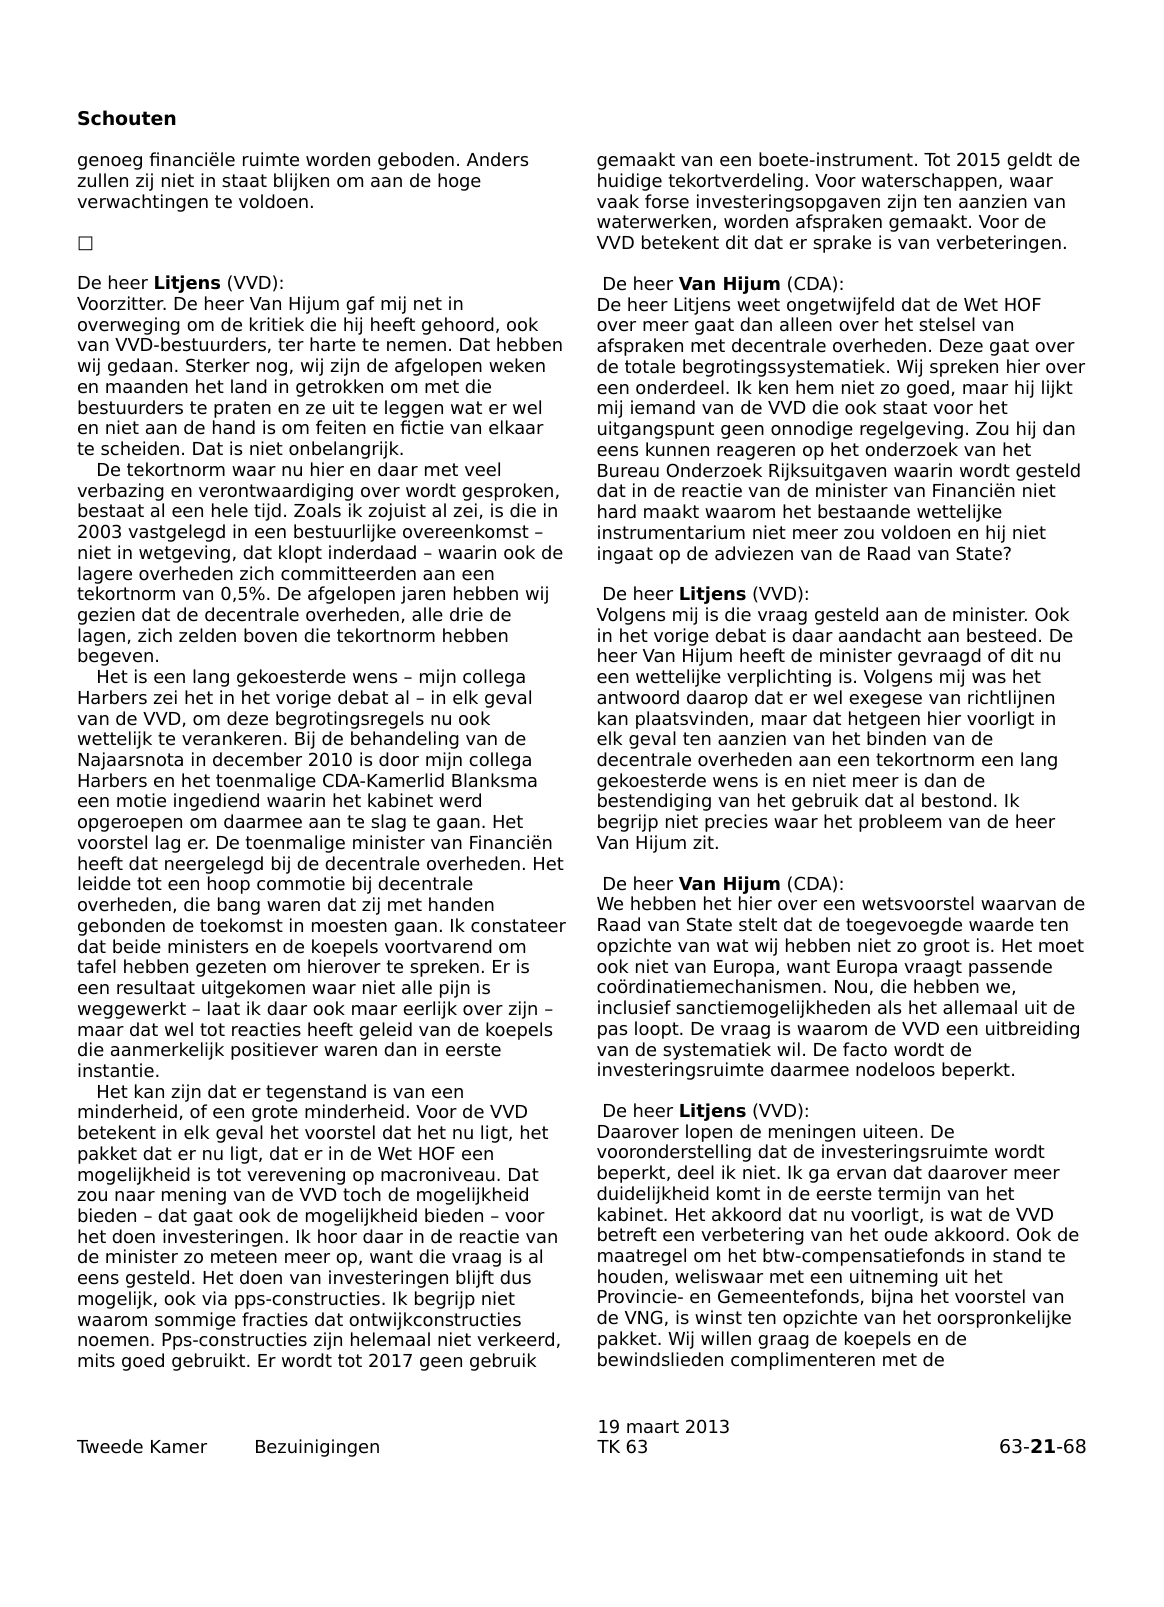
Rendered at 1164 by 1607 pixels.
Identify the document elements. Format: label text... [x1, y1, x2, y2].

text Het kan zijn dat er tegenstand is van een minderheid, of een grote minderheid. Voor de VVD betekent in elk geval het voorstel dat het nu ligt, het pakket dat er nu ligt, dat er in de Wet HOF een mogelijkheid is tot verevening op macroniveau. Dat zou naar mening van de VVD toch de mogelijkheid bieden – dat gaat ook de mogelijkheid bieden – voor het doen investeringen. Ik hoor daar in de reactie van de minister zo meteen meer op, want die vraag is al eens gesteld. Het doen van investeringen blijft dus mogelijk, ook via pps-constructies. Ik begrijp niet waarom sommige fracties dat ontwijkconstructies noemen. Pps-constructies zijn helemaal niet verkeerd, mits goed gebruikt. Er wordt tot 2017 geen gebruik [77, 1082, 567, 1372]
text gemaakt van een boete-instrument. Tot 2015 geldt de huidige tekortverdeling. Voor waterschappen, waar vaak forse investeringsopgaven zijn ten aanzien van waterwerken, worden afspraken gemaakt. Voor de VVD betekent dit dat er sprake is van verbeteringen. [596, 150, 1087, 254]
text Voorzitter. De heer Van Hijum gaf mij net in overweging om de kritiek die hij heeft gehoord, ook van VVD-bestuurders, ter harte te nemen. Dat hebben wij gedaan. Sterker nog, wij zijn de afgelopen weken en maanden het land in getrokken om met die bestuurders te praten en ze uit te leggen wat er wel en niet aan de hand is om feiten en fictie van elkaar te scheiden. Dat is niet onbelangrijk. [77, 294, 567, 460]
text Het is een lang gekoesterde wens – mijn collega Harbers zei het in het vorige debat al – in elk geval van de VVD, om deze begrotingsregels nu ook wettelijk te verankeren. Bij de behandeling van de Najaarsnota in december 2010 is door mijn collega Harbers en het toenmalige CDA-Kamerlid Blanksma een motie ingediend waarin het kabinet werd opgeroepen om daarmee aan te slag te gaan. Het voorstel lag er. De toenmalige minister van Financiën heeft dat neergelegd bij de decentrale overheden. Het leidde tot een hoop commotie bij decentrale overheden, die bang waren dat zij met handen gebonden de toekomst in moesten gaan. Ik constateer dat beide ministers en de koepels voortvarend om tafel hebben gezeten om hierover te spreken. Er is een resultaat uitgekomen waar niet alle pijn is weggewerkt – laat ik daar ook maar eerlijk over zijn – maar dat wel tot reacties heeft geleid van de koepels die aanmerkelijk positiever waren dan in eerste instantie. [77, 667, 567, 1082]
text De heer Van Hijum (CDA): [596, 873, 1087, 894]
text genoeg financiële ruimte worden geboden. Anders zullen zij niet in staat blijken om aan de hoge verwachtingen te voldoen. [77, 150, 567, 212]
text We hebben het hier over een wetsvoorstel waarvan de Raad van State stelt dat de toegevoegde waarde ten opzichte van wat wij hebben niet zo groot is. Het moet ook niet van Europa, want Europa vraagt passende coördinatiemechanismen. Nou, die hebben we, inclusief sanctiemogelijkheden als het allemaal uit de pas loopt. De vraag is waarom de VVD een uitbreiding van de systematiek wil. De facto wordt de investeringsruimte daarmee nodeloos beperkt. [596, 894, 1087, 1081]
text Daarover lopen de meningen uiteen. De vooronderstelling dat de investeringsruimte wordt beperkt, deel ik niet. Ik ga ervan dat daarover meer duidelijkheid komt in de eerste termijn van het kabinet. Het akkoord dat nu voorligt, is wat de VVD betreft een verbetering van het oude akkoord. Ook de maatregel om het btw-compensatiefonds in stand te houden, weliswaar met een uitneming uit het Provincie- en Gemeentefonds, bijna het voorstel van de VNG, is winst ten opzichte van het oorspronkelijke pakket. Wij willen graag de koepels en de bewindslieden complimenteren met de [596, 1122, 1087, 1370]
text De heer Litjens (VVD): [77, 273, 567, 294]
text De heer Litjens weet ongetwijfeld dat de Wet HOF over meer gaat dan alleen over het stelsel van afspraken met decentrale overheden. Deze gaat over de totale begrotingssystematiek. Wij spreken hier over een onderdeel. Ik ken hem niet zo goed, maar hij lijkt mij iemand van de VVD die ook staat voor het uitgangspunt geen onnodige regelgeving. Zou hij dan eens kunnen reageren op het onderzoek van het Bureau Onderzoek Rijksuitgaven waarin wordt gesteld dat in de reactie van de minister van Financiën niet hard maakt waarom het bestaande wettelijke instrumentarium niet meer zou voldoen en hij niet ingaat op de adviezen van de Raad van State? [596, 294, 1087, 564]
text De heer Litjens (VVD): [596, 1101, 1087, 1122]
text □ [77, 232, 567, 253]
text De heer Van Hijum (CDA): [596, 274, 1087, 294]
text Volgens mij is die vraag gesteld aan de minister. Ook in het vorige debat is daar aandacht aan besteed. De heer Van Hijum heeft de minister gevraagd of dit nu een wettelijke verplichting is. Volgens mij was het antwoord daarop dat er wel exegese van richtlijnen kan plaatsvinden, maar dat hetgeen hier voorligt in elk geval ten aanzien van het binden van de decentrale overheden aan een tekortnorm een lang gekoesterde wens is en niet meer is dan de bestendiging van het gebruik dat al bestond. Ik begrijp niet precies waar het probleem van de heer Van Hijum zit. [596, 605, 1087, 853]
text De heer Litjens (VVD): [596, 584, 1087, 605]
text De tekortnorm waar nu hier en daar met veel verbazing en verontwaardiging over wordt gesproken, bestaat al een hele tijd. Zoals ik zojuist al zei, is die in 2003 vastgelegd in een bestuurlijke overeenkomst – niet in wetgeving, dat klopt inderdaad – waarin ook de lagere overheden zich committeerden aan een tekortnorm van 0,5%. De afgelopen jaren hebben wij gezien dat de decentrale overheden, alle drie de lagen, zich zelden boven die tekortnorm hebben begeven. [77, 460, 567, 667]
